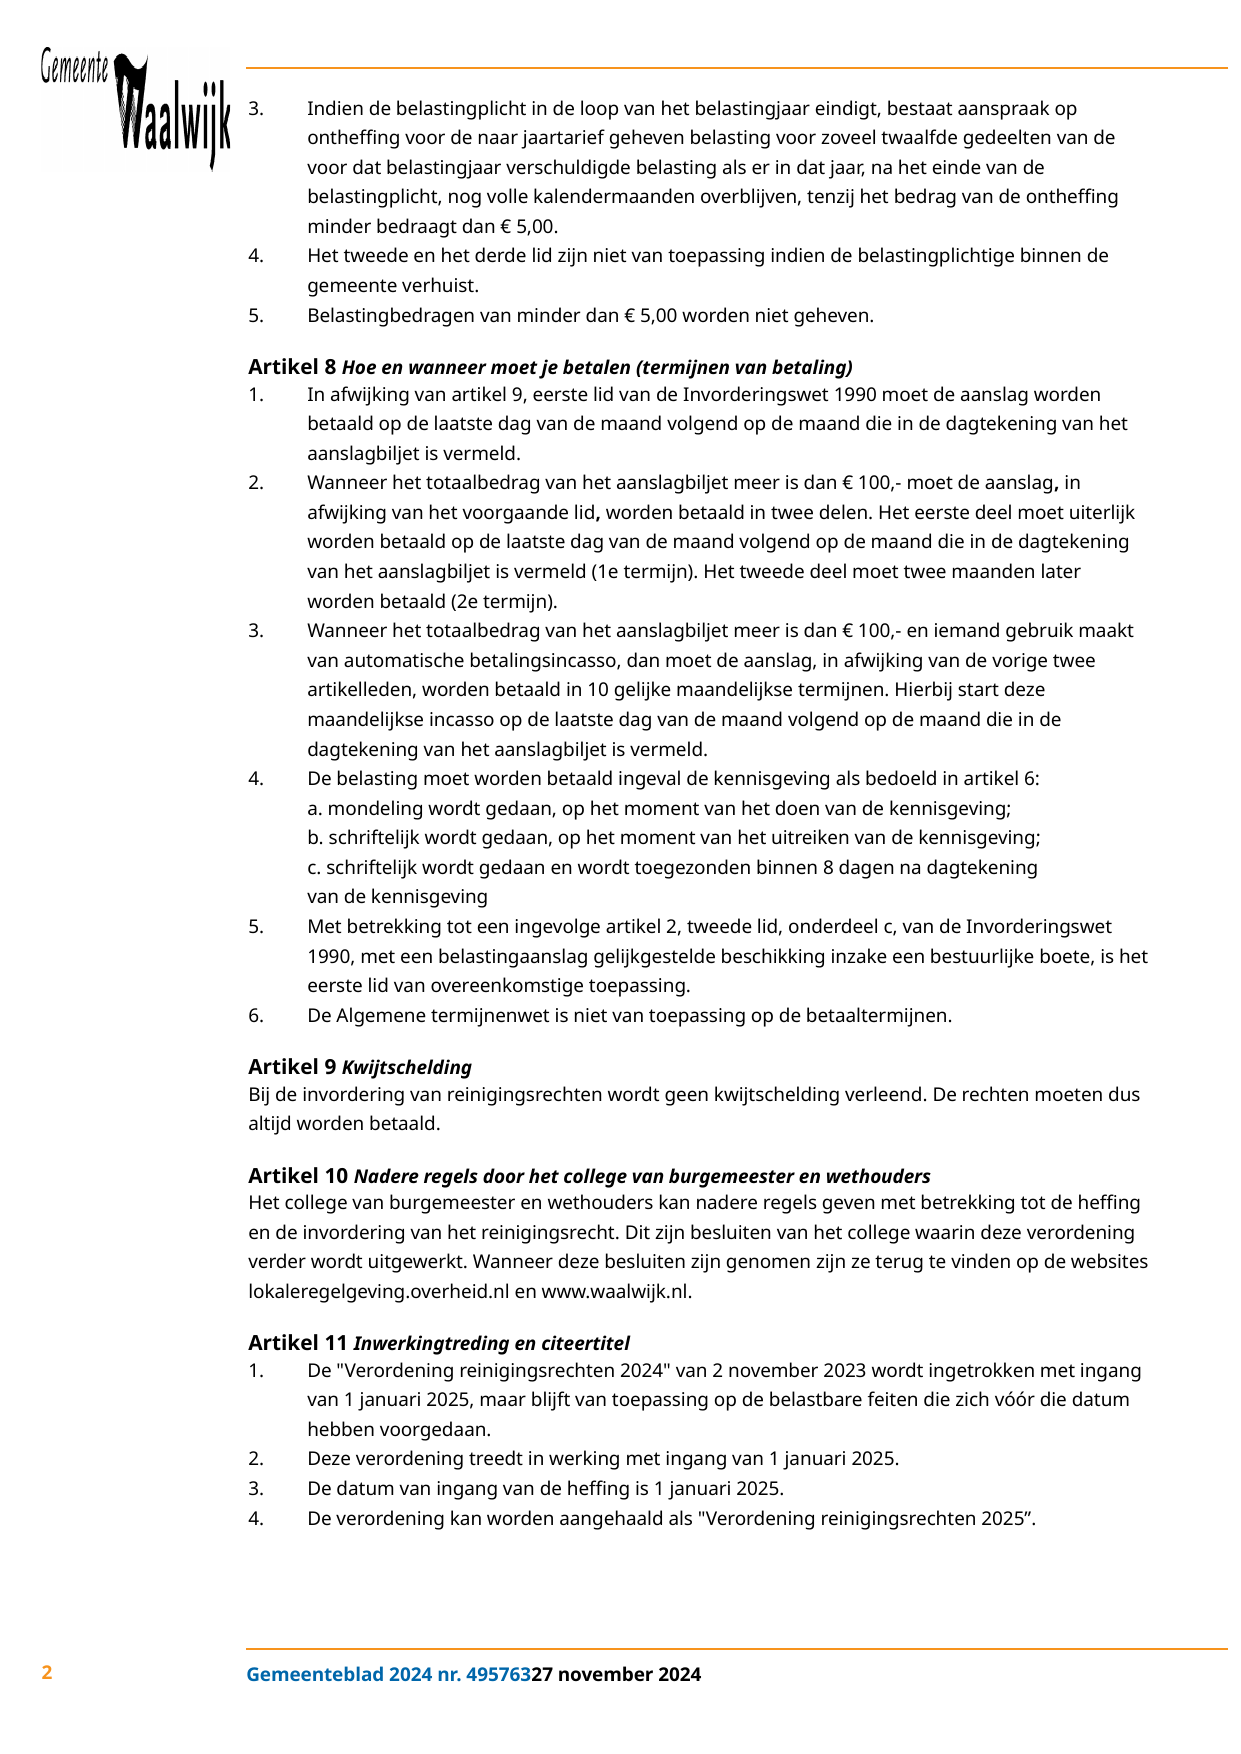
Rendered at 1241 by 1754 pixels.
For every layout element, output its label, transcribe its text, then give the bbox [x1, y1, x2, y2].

text Bij de invordering van reinigingsrechten wordt geen kwijtschelding verleend. De rechten moeten dus altijd worden betaald. [248, 1081, 1152, 1136]
text Artikel 8 Hoe en wanneer moet je betalen (termijnen van betaling) [248, 352, 1152, 381]
text Artikel 11 Inwerkingtreding en citeertitel [248, 1328, 1152, 1357]
text Artikel 10 Nadere regels door het college van burgemeester en wethouders [248, 1161, 1152, 1189]
list De datum van ingang van de heffing is 1 januari 2025. [248, 1475, 1152, 1501]
list Het tweede en het derde lid zijn niet van toepassing indien de belastingplichtige binnen de gemeente verhuist. [248, 243, 1152, 298]
list De "Verordening reinigingsrechten 2024" van 2 november 2023 wordt ingetrokken met ingang van 1 januari 2025, maar blijft van toepassing op de belastbare feiten die zich vóór die datum hebben voorgedaan. [248, 1357, 1152, 1442]
list De verordening kan worden aangehaald als "Verordening reinigingsrechten 2025”. [248, 1505, 1152, 1531]
picture [41, 47, 231, 172]
text Het college van burgemeester en wethouders kan nadere regels geven met betrekking tot de heffing en de invordering van het reinigingsrecht. Dit zijn besluiten van het college waarin deze verordening verder wordt uitgewerkt. Wanneer deze besluiten zijn genomen zijn ze terug te vinden op de websites lokaleregelgeving.overheid.nl en www.waalwijk.nl. [248, 1189, 1152, 1304]
text Artikel 9 Kwijtschelding [248, 1052, 1152, 1081]
list Belastingbedragen van minder dan € 5,00 worden niet geheven. [248, 302, 1152, 328]
list van de kennisgeving [248, 884, 1152, 909]
list Deze verordening treedt in werking met ingang van 1 januari 2025. [248, 1446, 1152, 1471]
list b. schriftelijk wordt gedaan, op het moment van het uitreiken van de kennisgeving; [248, 824, 1152, 850]
list In afwijking van artikel 9, eerste lid van de Invorderingswet 1990 moet de aanslag worden betaald op de laatste dag van de maand volgend op de maand die in de dagtekening van het aanslagbiljet is vermeld. [248, 381, 1152, 466]
list De Algemene termijnenwet is niet van toepassing op de betaaltermijnen. [248, 1002, 1152, 1028]
list De belasting moet worden betaald ingeval de kennisgeving als bedoeld in artikel 6: [248, 765, 1152, 791]
list Indien de belastingplicht in de loop van het belastingjaar eindigt, bestaat aanspraak op ontheffing voor de naar jaartarief geheven belasting voor zoveel twaalfde gedeelten van de voor dat belastingjaar verschuldigde belasting als er in dat jaar, na het einde van de belastingplicht, nog volle kalendermaanden overblijven, tenzij het bedrag van de ontheffing minder bedraagt dan € 5,00. [248, 95, 1152, 239]
list a. mondeling wordt gedaan, op het moment van het doen van de kennisgeving; [248, 795, 1152, 821]
list Wanneer het totaalbedrag van het aanslagbiljet meer is dan € 100,- en iemand gebruik maakt van automatische betalingsincasso, dan moet de aanslag, in afwijking van de vorige twee artikelleden, worden betaald in 10 gelijke maandelijkse termijnen. Hierbij start deze maandelijkse incasso op de laatste dag van de maand volgend op de maand die in de dagtekening van het aanslagbiljet is vermeld. [248, 617, 1152, 761]
list c. schriftelijk wordt gedaan en wordt toegezonden binnen 8 dagen na dagtekening [248, 854, 1152, 880]
list Met betrekking tot een ingevolge artikel 2, tweede lid, onderdeel c, van de Invorderingswet 1990, met een belastingaanslag gelijkgestelde beschikking inzake een bestuurlijke boete, is het eerste lid van overeenkomstige toepassing. [248, 913, 1152, 998]
list Wanneer het totaalbedrag van het aanslagbiljet meer is dan € 100,- moet de aanslag, in afwijking van het voorgaande lid, worden betaald in twee delen. Het eerste deel moet uiterlijk worden betaald op de laatste dag van de maand volgend op de maand die in de dagtekening van het aanslagbiljet is vermeld (1e termijn). Het tweede deel moet twee maanden later worden betaald (2e termijn). [248, 469, 1152, 613]
